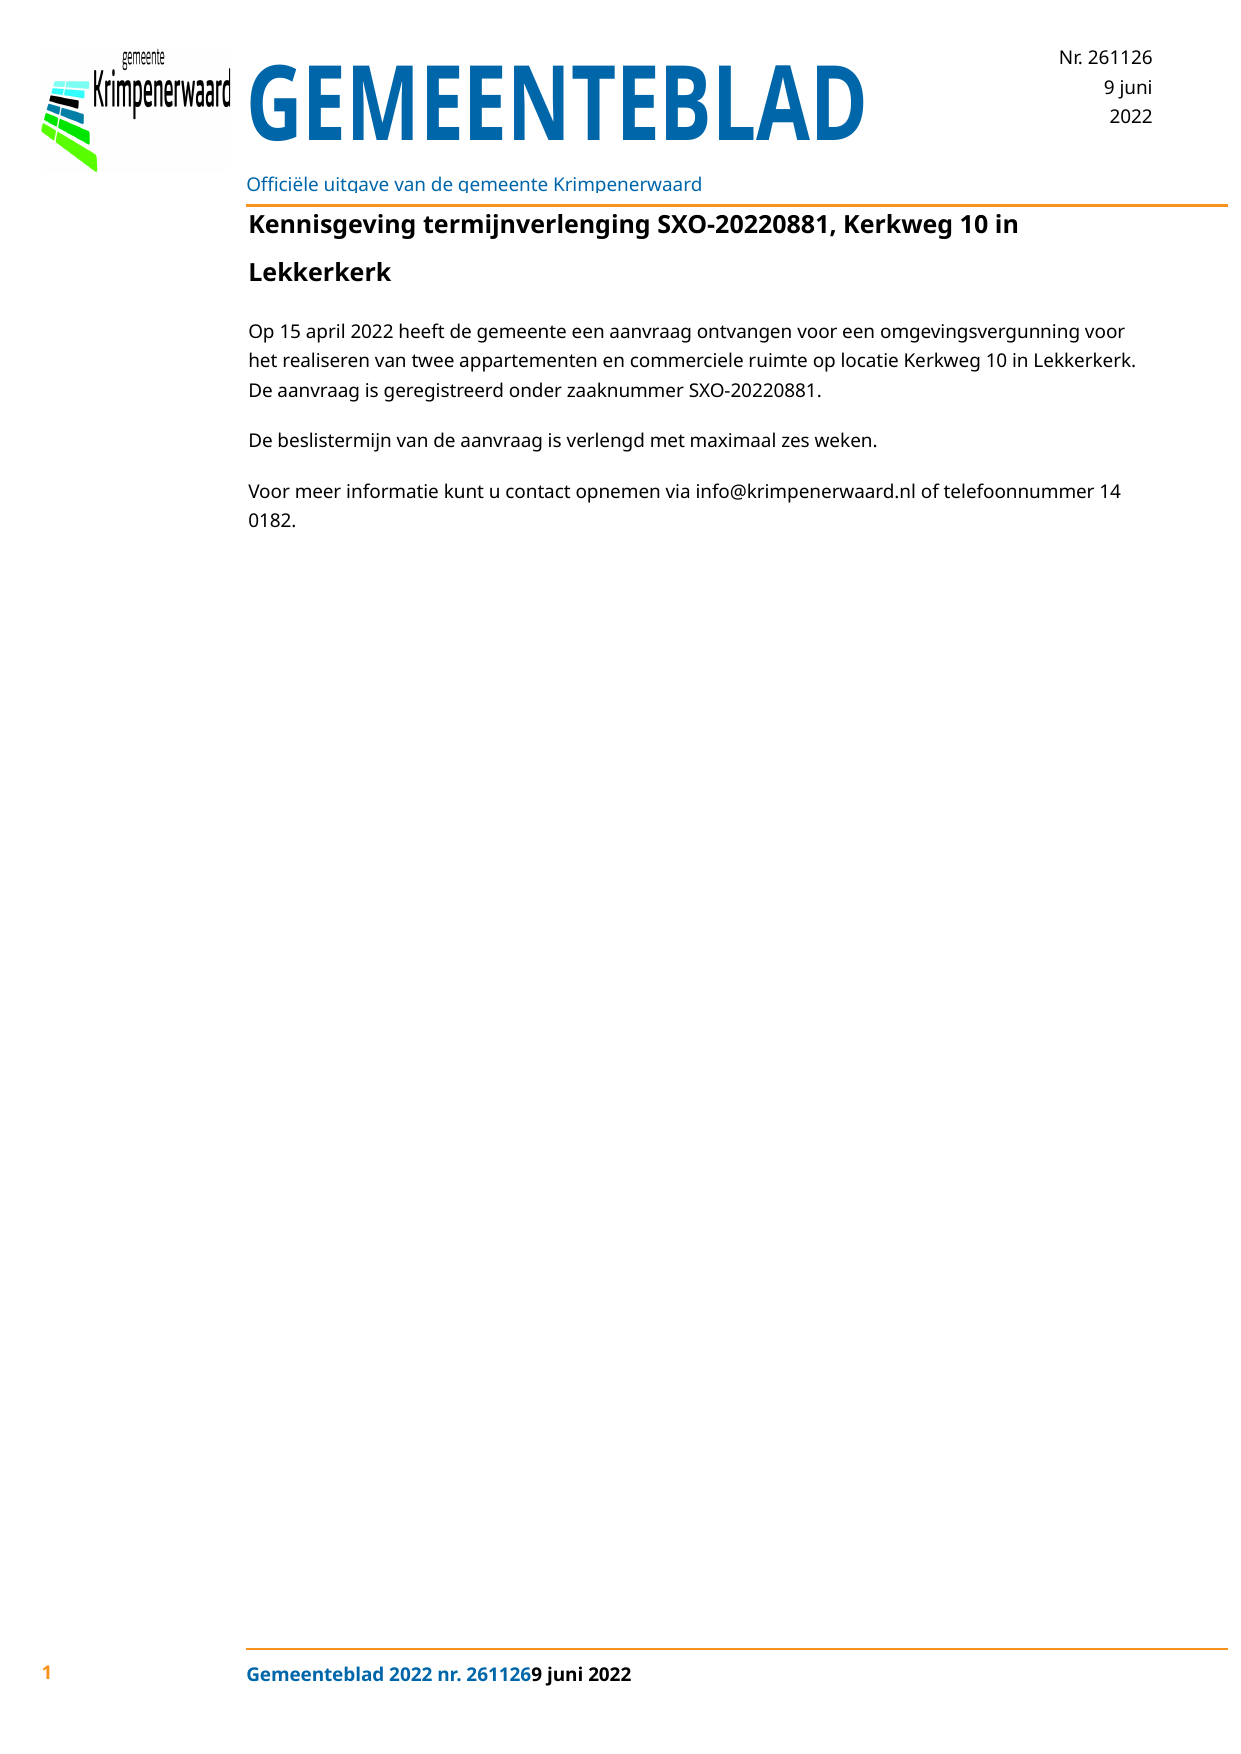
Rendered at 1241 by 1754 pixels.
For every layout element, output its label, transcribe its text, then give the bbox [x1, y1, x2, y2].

text Op 15 april 2022 heeft de gemeente een aanvraag ontvangen voor een omgevingsvergunning voor het realiseren van twee appartementen en commerciele ruimte op locatie Kerkweg 10 in Lekkerkerk. De aanvraag is geregistreerd onder zaaknummer SXO-20220881. [248, 318, 1152, 403]
picture [41, 47, 231, 172]
text De beslistermijn van de aanvraag is verlengd met maximaal zes weken. [248, 427, 1152, 453]
text Voor meer informatie kunt u contact opnemen via info@krimpenerwaard.nl of telefoonnummer 14 0182. [248, 478, 1152, 533]
text Kennisgeving termijnverlenging SXO-20220881, Kerkweg 10 in Lekkerkerk [248, 207, 1152, 288]
